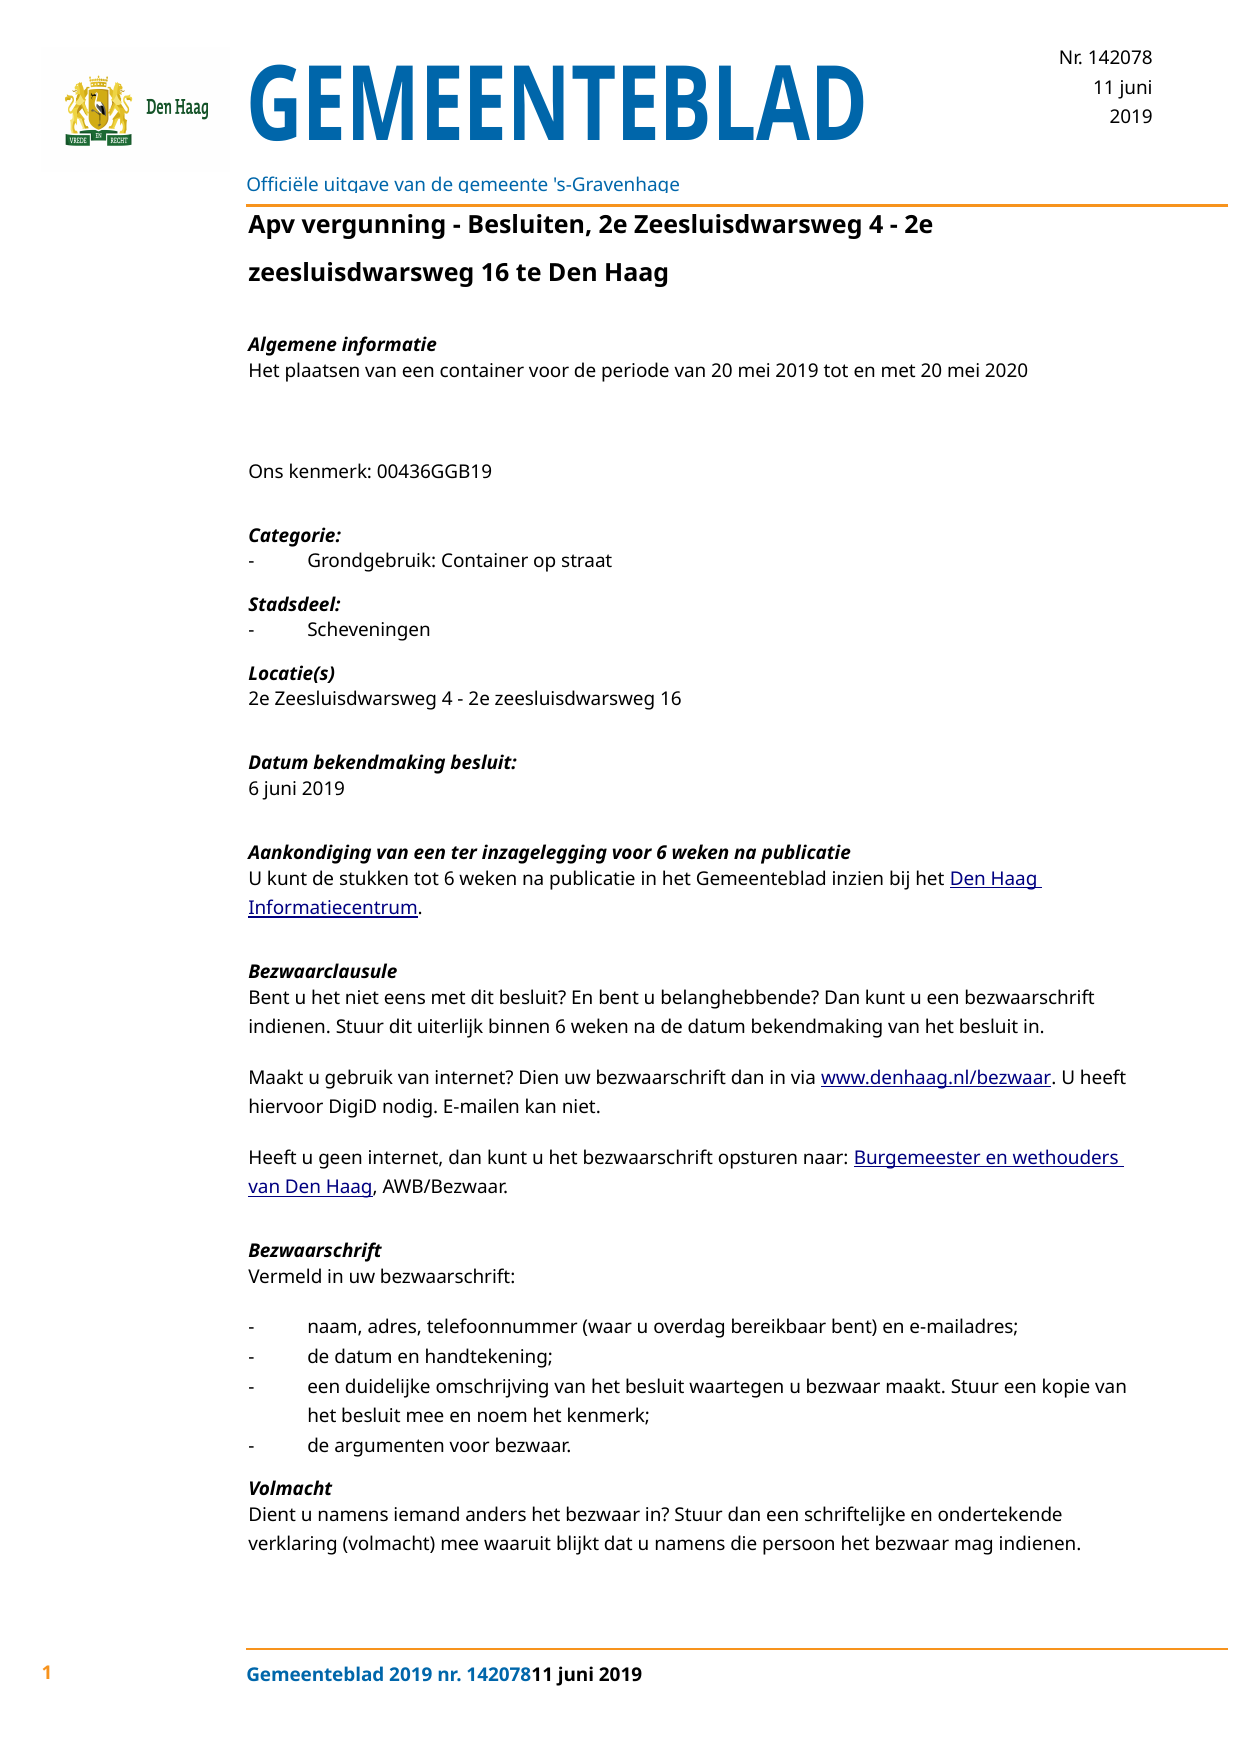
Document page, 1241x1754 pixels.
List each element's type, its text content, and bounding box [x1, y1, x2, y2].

text Maakt u gebruik van internet? Dien uw bezwaarschrift dan in via www.denhaag.nl/bezwaar. U heeft hiervoor DigiD nodig. E-mailen kan niet. [248, 1064, 1152, 1119]
text Volmacht [248, 1475, 1152, 1501]
text Bent u het niet eens met dit besluit? En bent u belanghebbende? Dan kunt u een bezwaarschrift indienen. Stuur dit uiterlijk binnen 6 weken na de datum bekendmaking van het besluit in. [248, 984, 1152, 1039]
text Bezwaarschrift [248, 1238, 1152, 1263]
text Bezwaarclausule [248, 958, 1152, 984]
text Dient u namens iemand anders het bezwaar in? Stuur dan een schriftelijke en ondertekende verklaring (volmacht) mee waaruit blijkt dat u namens die persoon het bezwaar mag indienen. [248, 1501, 1152, 1556]
list Grondgebruik: Container op straat [248, 548, 1152, 573]
text Apv vergunning - Besluiten, 2e Zeesluisdwarsweg 4 - 2e zeesluisdwarsweg 16 te Den Haag [248, 207, 1152, 288]
text Heeft u geen internet, dan kunt u het bezwaarschrift opsturen naar: Burgemeester en wethouders van Den Haag, AWB/Bezwaar. [248, 1144, 1152, 1199]
list de datum en handtekening; [248, 1343, 1152, 1369]
text Ons kenmerk: 00436GGB19 [248, 458, 1152, 484]
text Aankondiging van een ter inzagelegging voor 6 weken na publicatie [248, 839, 1152, 865]
text Datum bekendmaking besluit: [248, 749, 1152, 775]
text Stadsdeel: [248, 591, 1152, 617]
text Vermeld in uw bezwaarschrift: [248, 1263, 1152, 1289]
text U kunt de stukken tot 6 weken na publicatie in het Gemeenteblad inzien bij het Den Haag Informatiecentrum. [248, 865, 1152, 920]
list Scheveningen [248, 617, 1152, 642]
text 6 juni 2019 [248, 775, 1152, 801]
text 2e Zeesluisdwarsweg 4 - 2e zeesluisdwarsweg 16 [248, 685, 1152, 711]
list een duidelijke omschrijving van het besluit waartegen u bezwaar maakt. Stuur een kopie van het besluit mee en noem het kenmerk; [248, 1373, 1152, 1428]
text Categorie: [248, 522, 1152, 548]
text Algemene informatie [248, 331, 1152, 357]
list naam, adres, telefoonnummer (waar u overdag bereikbaar bent) en e-mailadres; [248, 1314, 1152, 1339]
text Het plaatsen van een container voor de periode van 20 mei 2019 tot en met 20 mei 2020 [248, 357, 1152, 383]
text Locatie(s) [248, 660, 1152, 685]
picture [41, 47, 231, 172]
list de argumenten voor bezwaar. [248, 1432, 1152, 1458]
